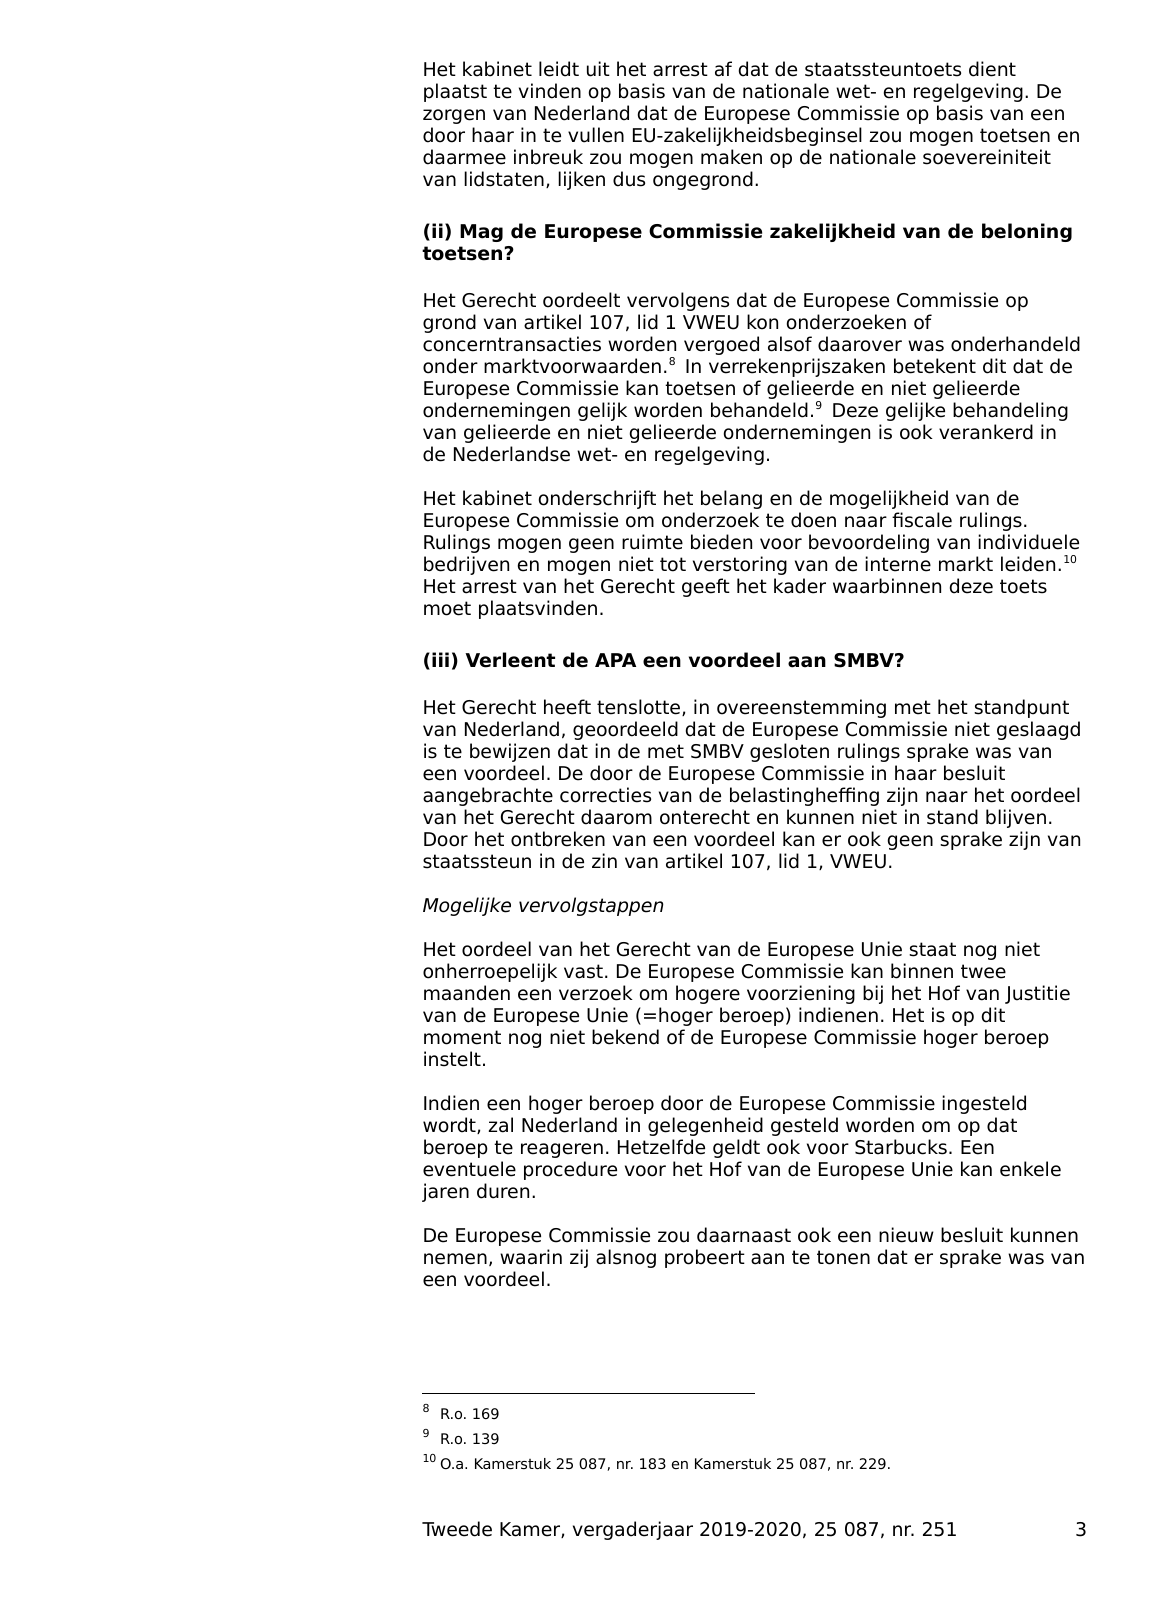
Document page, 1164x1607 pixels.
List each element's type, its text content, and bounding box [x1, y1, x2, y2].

text O.a. Kamerstuk 25 087, nr. 183 en Kamerstuk 25 087, nr. 229. [422, 1452, 1087, 1474]
text Het kabinet onderschrijft het belang en de mogelijkheid van de Europese Commissie om onderzoek te doen naar fiscale rulings. Rulings mogen geen ruimte bieden voor bevoordeling van individuele bedrijven en mogen niet tot verstoring van de interne markt leiden. Het arrest van het Gerecht geeft het kader waarbinnen deze toets moet plaatsvinden. [422, 488, 1087, 620]
subtitle (iii) Verleent de APA een voordeel aan SMBV? [422, 650, 1087, 672]
text Het kabinet leidt uit het arrest af dat de staatssteuntoets dient plaatst te vinden op basis van de nationale wet- en regelgeving. De zorgen van Nederland dat de Europese Commissie op basis van een door haar in te vullen EU-zakelijkheidsbeginsel zou mogen toetsen en daarmee inbreuk zou mogen maken op de nationale soevereiniteit van lidstaten, lijken dus ongegrond. [422, 59, 1087, 191]
subtitle (ii) Mag de Europese Commissie zakelijkheid van de beloning toetsen? [422, 221, 1087, 265]
text R.o. 169 [422, 1402, 1087, 1424]
text Het Gerecht heeft tenslotte, in overeenstemming met het standpunt van Nederland, geoordeeld dat de Europese Commissie niet geslaagd is te bewijzen dat in de met SMBV gesloten rulings sprake was van een voordeel. De door de Europese Commissie in haar besluit aangebrachte correcties van de belastingheffing zijn naar het oordeel van het Gerecht daarom onterecht en kunnen niet in stand blijven. Door het ontbreken van een voordeel kan er ook geen sprake zijn van staatssteun in de zin van artikel 107, lid 1, VWEU. [422, 697, 1087, 873]
subtitle Mogelijke vervolgstappen [422, 895, 1087, 917]
text Indien een hoger beroep door de Europese Commissie ingesteld wordt, zal Nederland in gelegenheid gesteld worden om op dat beroep te reageren. Hetzelfde geldt ook voor Starbucks. Een eventuele procedure voor het Hof van de Europese Unie kan enkele jaren duren. [422, 1093, 1087, 1203]
text R.o. 139 [422, 1427, 1087, 1449]
text De Europese Commissie zou daarnaast ook een nieuw besluit kunnen nemen, waarin zij alsnog probeert aan te tonen dat er sprake was van een voordeel. [422, 1225, 1087, 1291]
text Het oordeel van het Gerecht van de Europese Unie staat nog niet onherroepelijk vast. De Europese Commissie kan binnen twee maanden een verzoek om hogere voorziening bij het Hof van Justitie van de Europese Unie (=hoger beroep) indienen. Het is op dit moment nog niet bekend of de Europese Commissie hoger beroep instelt. [422, 939, 1087, 1071]
text Het Gerecht oordeelt vervolgens dat de Europese Commissie op grond van artikel 107, lid 1 VWEU kon onderzoeken of concerntransacties worden vergoed alsof daarover was onderhandeld onder marktvoorwaarden. In verrekenprijszaken betekent dit dat de Europese Commissie kan toetsen of gelieerde en niet gelieerde ondernemingen gelijk worden behandeld. Deze gelijke behandeling van gelieerde en niet gelieerde ondernemingen is ook verankerd in de Nederlandse wet- en regelgeving. [422, 290, 1087, 466]
